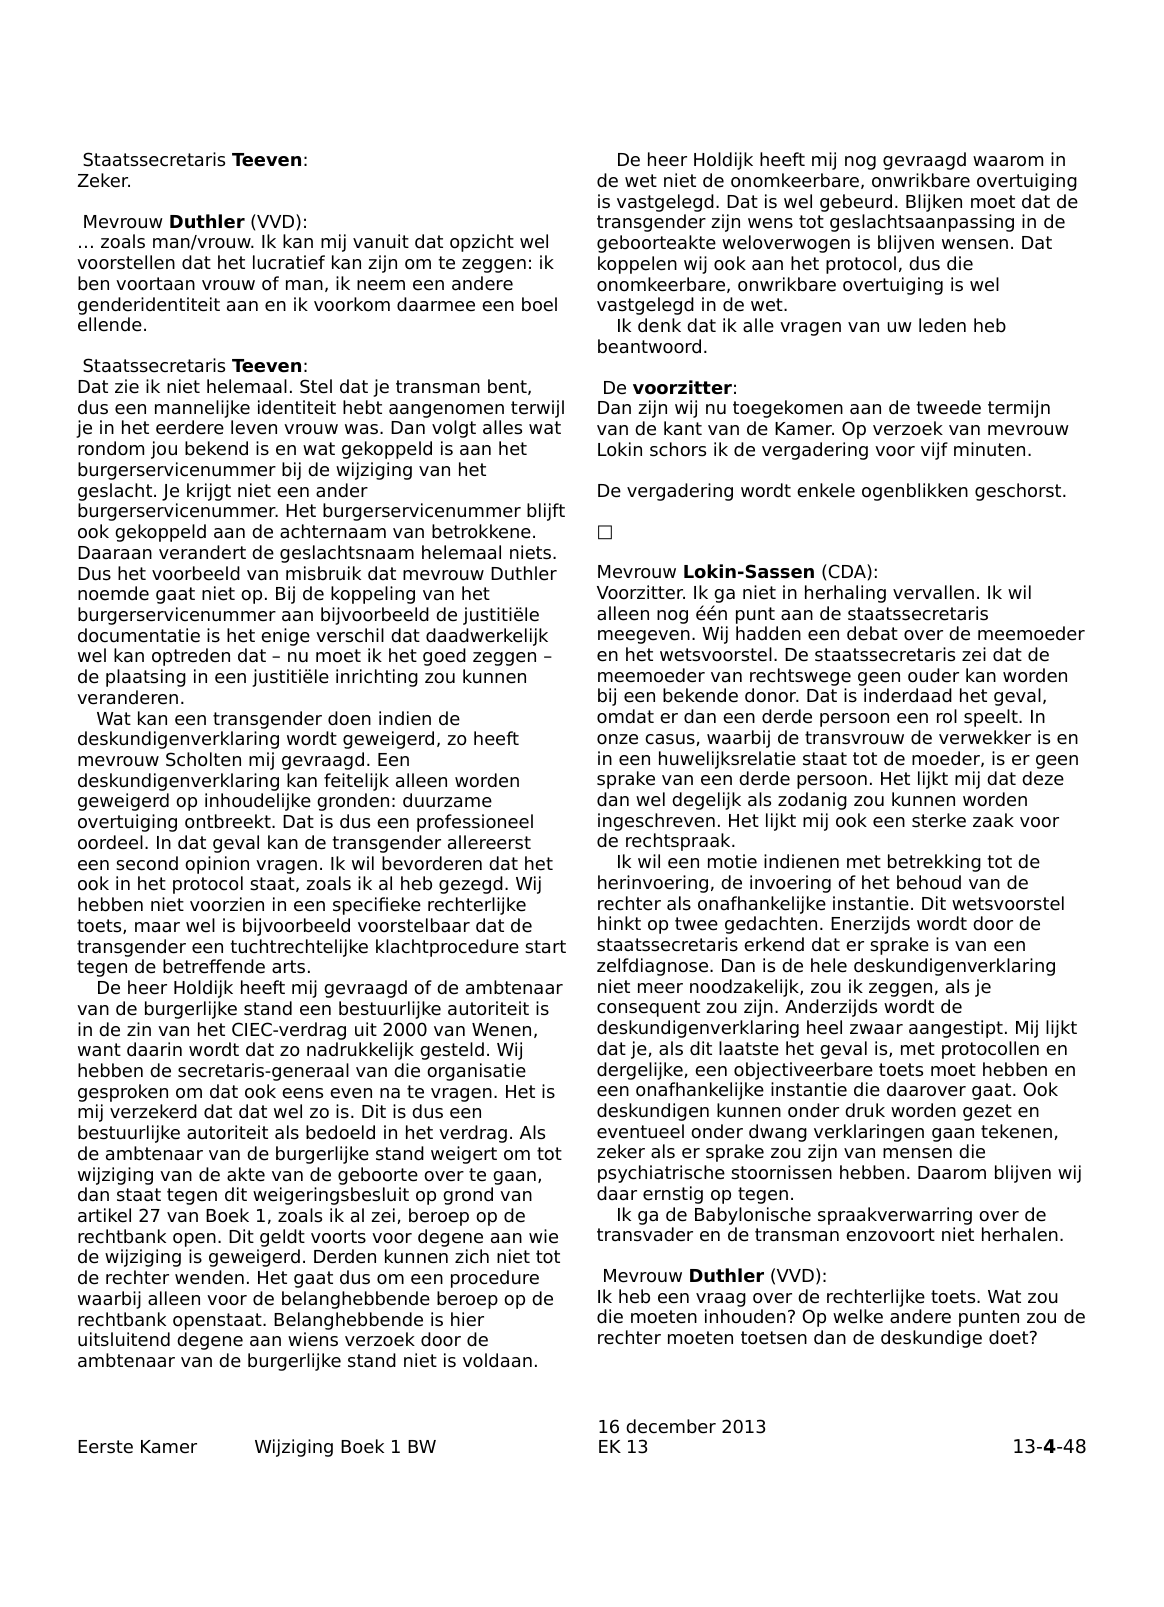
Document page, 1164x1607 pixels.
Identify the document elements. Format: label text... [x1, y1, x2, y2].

text Mevrouw Duthler (VVD): [77, 212, 567, 232]
text Voorzitter. Ik ga niet in herhaling vervallen. Ik wil alleen nog één punt aan de staatssecretaris meegeven. Wij hadden een debat over de meemoeder en het wetsvoorstel. De staatssecretaris zei dat de meemoeder van rechtswege geen ouder kan worden bij een bekende donor. Dat is inderdaad het geval, omdat er dan een derde persoon een rol speelt. In onze casus, waarbij de transvrouw de verwekker is en in een huwelijksrelatie staat tot de moeder, is er geen sprake van een derde persoon. Het lijkt mij dat deze dan wel degelijk als zodanig zou kunnen worden ingeschreven. Het lijkt mij ook een sterke zaak voor de rechtspraak. [596, 583, 1087, 852]
text Mevrouw Duthler (VVD): [596, 1266, 1087, 1287]
text Zeker. [77, 171, 567, 192]
text Ik heb een vraag over de rechterlijke toets. Wat zou die moeten inhouden? Op welke andere punten zou de rechter moeten toetsen dan de deskundige doet? [596, 1287, 1087, 1349]
text De heer Holdijk heeft mij gevraagd of de ambtenaar van de burgerlijke stand een bestuurlijke autoriteit is in de zin van het CIEC-verdrag uit 2000 van Wenen, want daarin wordt dat zo nadrukkelijk gesteld. Wij hebben de secretaris-generaal van die organisatie gesproken om dat ook eens even na te vragen. Het is mij verzekerd dat dat wel zo is. Dit is dus een bestuurlijke autoriteit als bedoeld in het verdrag. Als de ambtenaar van de burgerlijke stand weigert om tot wijziging van de akte van de geboorte over te gaan, dan staat tegen dit weigeringsbesluit op grond van artikel 27 van Boek 1, zoals ik al zei, beroep op de rechtbank open. Dit geldt voorts voor degene aan wie de wijziging is geweigerd. Derden kunnen zich niet tot de rechter wenden. Het gaat dus om een procedure waarbij alleen voor de belanghebbende beroep op de rechtbank openstaat. Belanghebbende is hier uitsluitend degene aan wiens verzoek door de ambtenaar van de burgerlijke stand niet is voldaan. [77, 978, 567, 1372]
text De vergadering wordt enkele ogenblikken geschorst. [596, 480, 1087, 501]
text □ [596, 521, 1087, 542]
text Wat kan een transgender doen indien de deskundigenverklaring wordt geweigerd, zo heeft mevrouw Scholten mij gevraagd. Een deskundigenverklaring kan feitelijk alleen worden geweigerd op inhoudelijke gronden: duurzame overtuiging ontbreekt. Dat is dus een professioneel oordeel. In dat geval kan de transgender allereerst een second opinion vragen. Ik wil bevorderen dat het ook in het protocol staat, zoals ik al heb gezegd. Wij hebben niet voorzien in een specifieke rechterlijke toets, maar wel is bijvoorbeeld voorstelbaar dat de transgender een tuchtrechtelijke klachtprocedure start tegen de betreffende arts. [77, 708, 567, 978]
text Staatssecretaris Teeven: [77, 150, 567, 171]
text … zoals man/vrouw. Ik kan mij vanuit dat opzicht wel voorstellen dat het lucratief kan zijn om te zeggen: ik ben voortaan vrouw of man, ik neem een andere genderidentiteit aan en ik voorkom daarmee een boel ellende. [77, 232, 567, 336]
text Dat zie ik niet helemaal. Stel dat je transman bent, dus een mannelijke identiteit hebt aangenomen terwijl je in het eerdere leven vrouw was. Dan volgt alles wat rondom jou bekend is en wat gekoppeld is aan het burgerservicenummer bij de wijziging van het geslacht. Je krijgt niet een ander burgerservicenummer. Het burgerservicenummer blijft ook gekoppeld aan de achternaam van betrokkene. Daaraan verandert de geslachtsnaam helemaal niets. Dus het voorbeeld van misbruik dat mevrouw Duthler noemde gaat niet op. Bij de koppeling van het burgerservicenummer aan bijvoorbeeld de justitiële documentatie is het enige verschil dat daadwerkelijk wel kan optreden dat – nu moet ik het goed zeggen – de plaatsing in een justitiële inrichting zou kunnen veranderen. [77, 377, 567, 708]
text Mevrouw Lokin-Sassen (CDA): [596, 562, 1087, 583]
text De heer Holdijk heeft mij nog gevraagd waarom in de wet niet de onomkeerbare, onwrikbare overtuiging is vastgelegd. Dat is wel gebeurd. Blijken moet dat de transgender zijn wens tot geslachtsaanpassing in de geboorteakte weloverwogen is blijven wensen. Dat koppelen wij ook aan het protocol, dus die onomkeerbare, onwrikbare overtuiging is wel vastgelegd in de wet. [596, 150, 1087, 316]
text Staatssecretaris Teeven: [77, 356, 567, 377]
text Ik wil een motie indienen met betrekking tot de herinvoering, de invoering of het behoud van de rechter als onafhankelijke instantie. Dit wetsvoorstel hinkt op twee gedachten. Enerzijds wordt door de staatssecretaris erkend dat er sprake is van een zelfdiagnose. Dan is de hele deskundigenverklaring niet meer noodzakelijk, zou ik zeggen, als je consequent zou zijn. Anderzijds wordt de deskundigenverklaring heel zwaar aangestipt. Mij lijkt dat je, als dit laatste het geval is, met protocollen en dergelijke, een objectiveerbare toets moet hebben en een onafhankelijke instantie die daarover gaat. Ook deskundigen kunnen onder druk worden gezet en eventueel onder dwang verklaringen gaan tekenen, zeker als er sprake zou zijn van mensen die psychiatrische stoornissen hebben. Daarom blijven wij daar ernstig op tegen. [596, 852, 1087, 1204]
text De voorzitter: [596, 377, 1087, 398]
text Ik ga de Babylonische spraakverwarring over de transvader en de transman enzovoort niet herhalen. [596, 1204, 1087, 1246]
text Ik denk dat ik alle vragen van uw leden heb beantwoord. [596, 316, 1087, 357]
text Dan zijn wij nu toegekomen aan de tweede termijn van de kant van de Kamer. Op verzoek van mevrouw Lokin schors ik de vergadering voor vijf minuten. [596, 398, 1087, 460]
